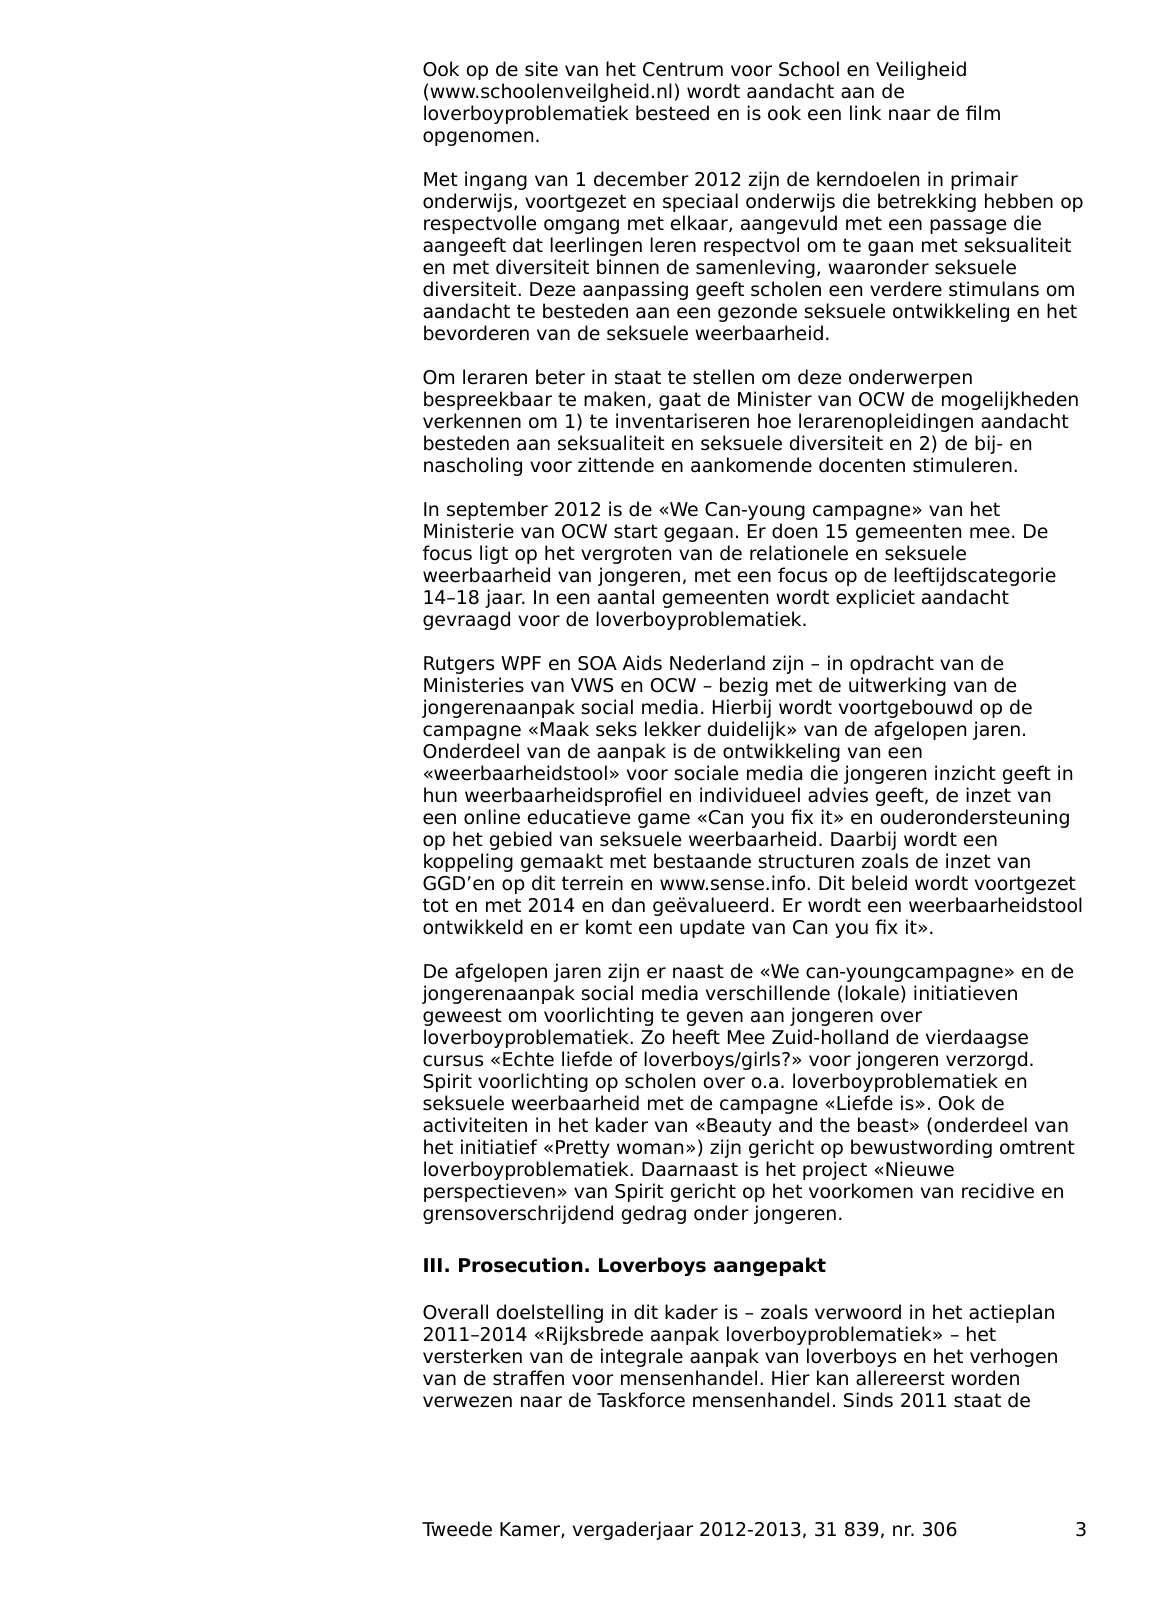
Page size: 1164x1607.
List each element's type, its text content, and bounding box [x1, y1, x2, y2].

text Rutgers WPF en SOA Aids Nederland zijn – in opdracht van de Ministeries van VWS en OCW – bezig met de uitwerking van de jongerenaanpak social media. Hierbij wordt voortgebouwd op de campagne «Maak seks lekker duidelijk» van de afgelopen jaren. Onderdeel van de aanpak is de ontwikkeling van een «weerbaarheidstool» voor sociale media die jongeren inzicht geeft in hun weerbaarheidsprofiel en individueel advies geeft, de inzet van een online educatieve game «Can you fix it» en ouderondersteuning op het gebied van seksuele weerbaarheid. Daarbij wordt een koppeling gemaakt met bestaande structuren zoals de inzet van GGD’en op dit terrein en www.sense.info. Dit beleid wordt voortgezet tot en met 2014 en dan geëvalueerd. Er wordt een weerbaarheidstool ontwikkeld en er komt een update van Can you fix it». [422, 653, 1087, 939]
subtitle III. Prosecution. Loverboys aangepakt [422, 1255, 1087, 1277]
text Ook op de site van het Centrum voor School en Veiligheid (www.schoolenveilgheid.nl) wordt aandacht aan de loverboyproblematiek besteed en is ook een link naar de film opgenomen. [422, 59, 1087, 147]
text Met ingang van 1 december 2012 zijn de kerndoelen in primair onderwijs, voortgezet en speciaal onderwijs die betrekking hebben op respectvolle omgang met elkaar, aangevuld met een passage die aangeeft dat leerlingen leren respectvol om te gaan met seksualiteit en met diversiteit binnen de samenleving, waaronder seksuele diversiteit. Deze aanpassing geeft scholen een verdere stimulans om aandacht te besteden aan een gezonde seksuele ontwikkeling en het bevorderen van de seksuele weerbaarheid. [422, 169, 1087, 345]
text De afgelopen jaren zijn er naast de «We can-youngcampagne» en de jongerenaanpak social media verschillende (lokale) initiatieven geweest om voorlichting te geven aan jongeren over loverboyproblematiek. Zo heeft Mee Zuid-holland de vierdaagse cursus «Echte liefde of loverboys/girls?» voor jongeren verzorgd. Spirit voorlichting op scholen over o.a. loverboyproblematiek en seksuele weerbaarheid met de campagne «Liefde is». Ook de activiteiten in het kader van «Beauty and the beast» (onderdeel van het initiatief «Pretty woman») zijn gericht op bewustwording omtrent loverboyproblematiek. Daarnaast is het project «Nieuwe perspectieven» van Spirit gericht op het voorkomen van recidive en grensoverschrijdend gedrag onder jongeren. [422, 961, 1087, 1225]
text Overall doelstelling in dit kader is – zoals verwoord in het actieplan 2011–2014 «Rijksbrede aanpak loverboyproblematiek» – het versterken van de integrale aanpak van loverboys en het verhogen van de straffen voor mensenhandel. Hier kan allereerst worden verwezen naar de Taskforce mensenhandel. Sinds 2011 staat de [422, 1302, 1087, 1412]
text In september 2012 is de «We Can-young campagne» van het Ministerie van OCW start gegaan. Er doen 15 gemeenten mee. De focus ligt op het vergroten van de relationele en seksuele weerbaarheid van jongeren, met een focus op de leeftijdscategorie 14–18 jaar. In een aantal gemeenten wordt expliciet aandacht gevraagd voor de loverboyproblematiek. [422, 499, 1087, 631]
text Om leraren beter in staat te stellen om deze onderwerpen bespreekbaar te maken, gaat de Minister van OCW de mogelijkheden verkennen om 1) te inventariseren hoe lerarenopleidingen aandacht besteden aan seksualiteit en seksuele diversiteit en 2) de bij- en nascholing voor zittende en aankomende docenten stimuleren. [422, 367, 1087, 477]
